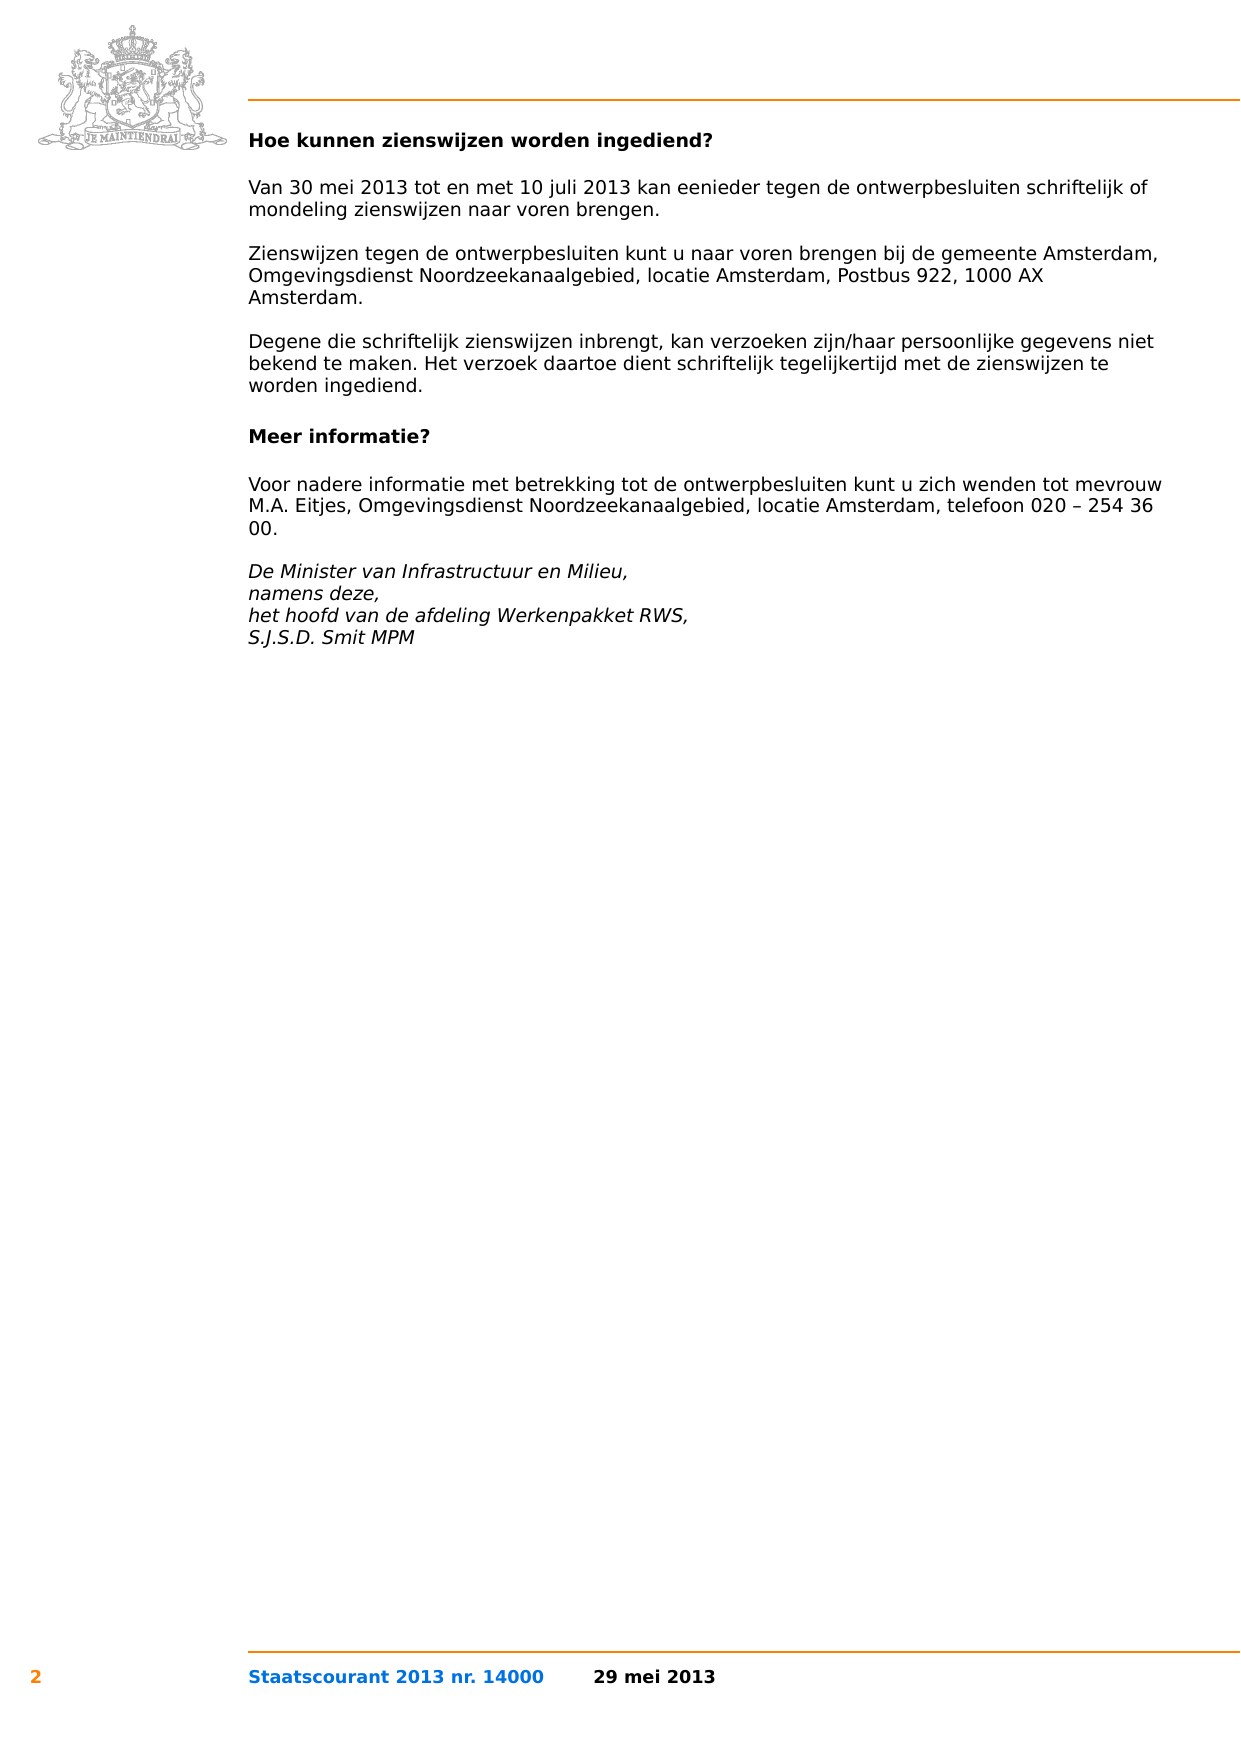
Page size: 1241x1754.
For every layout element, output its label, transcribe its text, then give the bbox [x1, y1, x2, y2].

text De Minister van Infrastructuur en Milieu, namens deze, het hoofd van de afdeling Werkenpakket RWS, S.J.S.D. Smit MPM [248, 561, 1163, 649]
text Degene die schriftelijk zienswijzen inbrengt, kan verzoeken zijn/haar persoonlijke gegevens niet bekend te maken. Het verzoek daartoe dient schriftelijk tegelijkertijd met de zienswijzen te worden ingediend. [248, 331, 1163, 396]
text Voor nadere informatie met betrekking tot de ontwerpbesluiten kunt u zich wenden tot mevrouw M.A. Eitjes, Omgevingsdienst Noordzeekanaalgebied, locatie Amsterdam, telefoon 020 – 254 36 00. [248, 473, 1163, 539]
subtitle Hoe kunnen zienswijzen worden ingediend? [248, 130, 1163, 152]
subtitle Meer informatie? [248, 426, 1163, 448]
picture [38, 25, 227, 150]
text Van 30 mei 2013 tot en met 10 juli 2013 kan eenieder tegen de ontwerpbesluiten schriftelijk of mondeling zienswijzen naar voren brengen. [248, 177, 1163, 221]
text Zienswijzen tegen de ontwerpbesluiten kunt u naar voren brengen bij de gemeente Amsterdam, Omgevingsdienst Noordzeekanaalgebied, locatie Amsterdam, Postbus 922, 1000 AX Amsterdam. [248, 243, 1163, 309]
